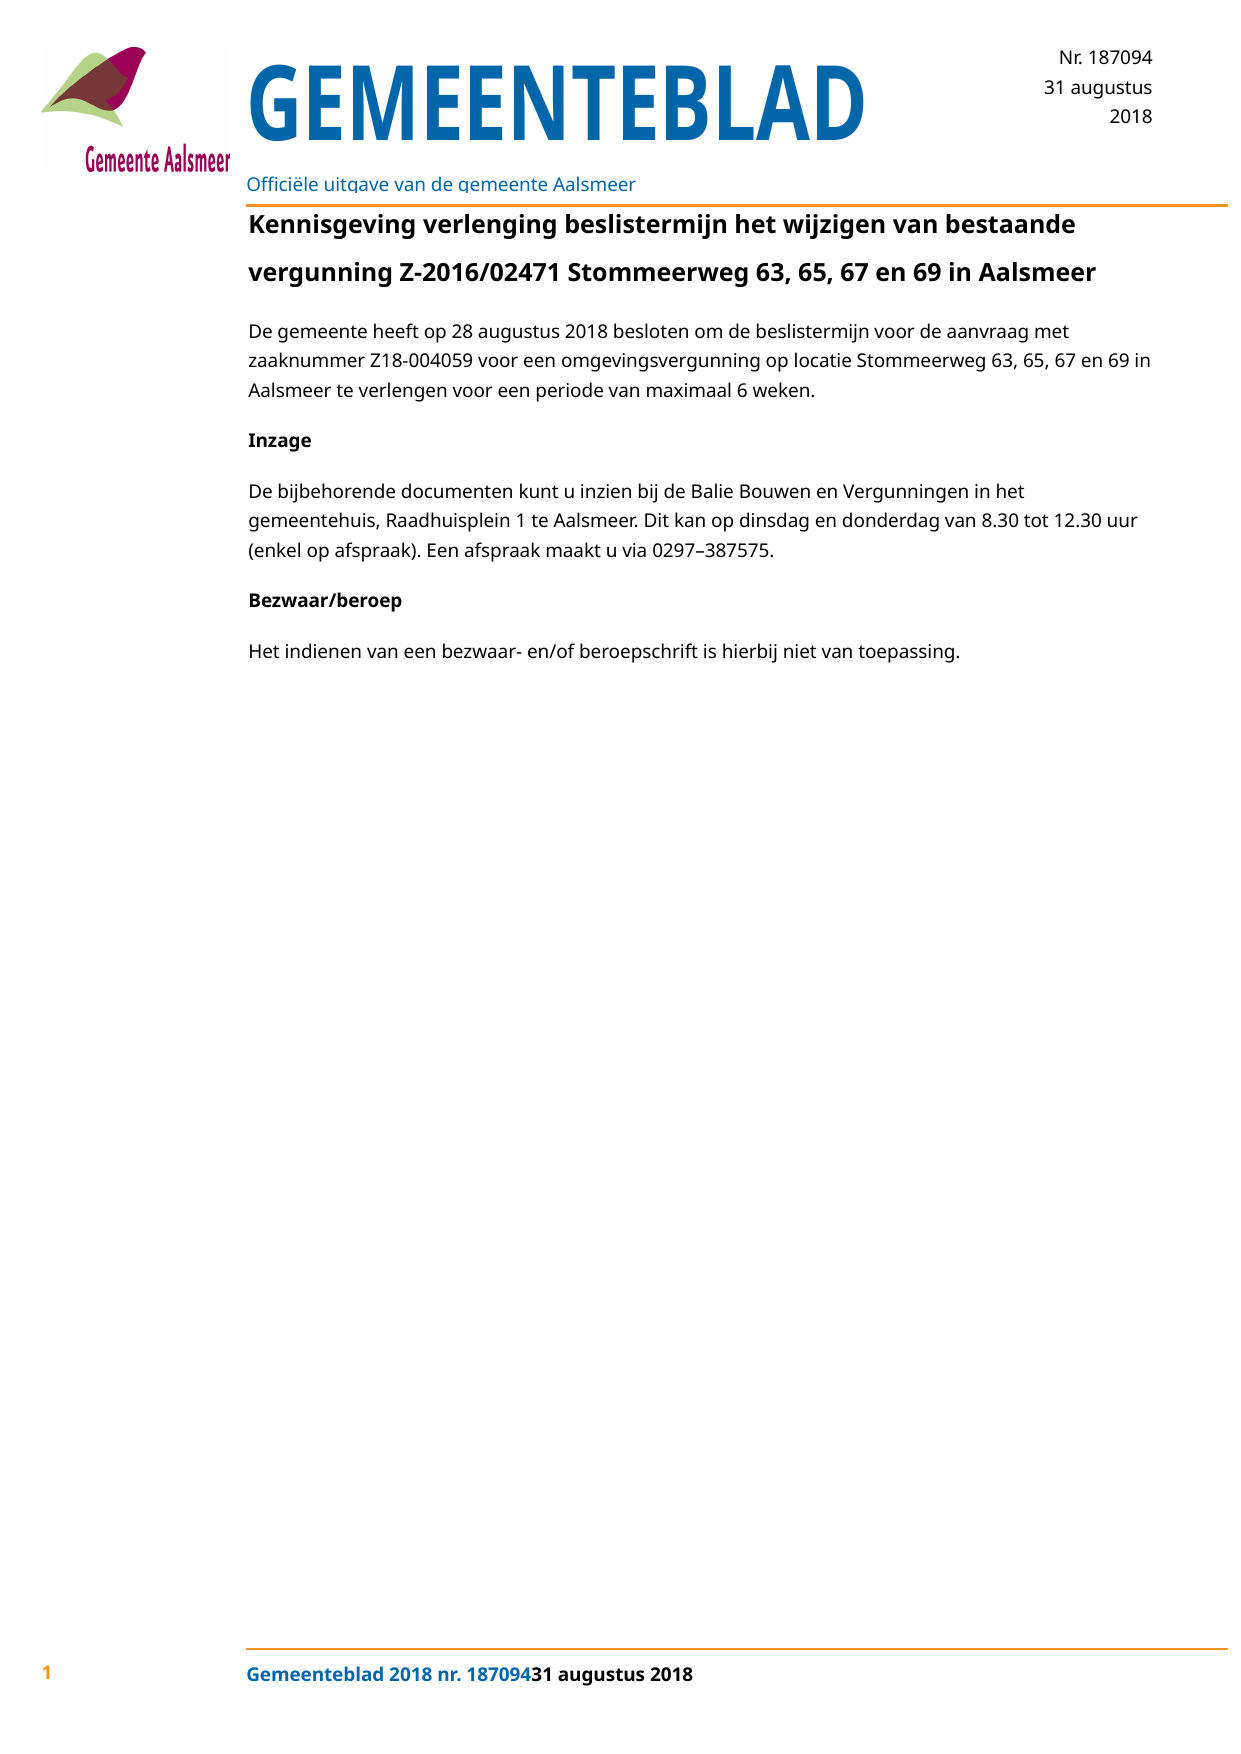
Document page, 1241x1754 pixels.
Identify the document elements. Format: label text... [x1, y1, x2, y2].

text Bezwaar/beroep [248, 587, 1152, 613]
text De bijbehorende documenten kunt u inzien bij de Balie Bouwen en Vergunningen in het gemeentehuis, Raadhuisplein 1 te Aalsmeer. Dit kan op dinsdag en donderdag van 8.30 tot 12.30 uur (enkel op afspraak). Een afspraak maakt u via 0297–387575. [248, 478, 1152, 563]
text Het indienen van een bezwaar- en/of beroepschrift is hierbij niet van toepassing. [248, 638, 1152, 664]
text De gemeente heeft op 28 augustus 2018 besloten om de beslistermijn voor de aanvraag met zaaknummer Z18-004059 voor een omgevingsvergunning op locatie Stommeerweg 63, 65, 67 en 69 in Aalsmeer te verlengen voor een periode van maximaal 6 weken. [248, 318, 1152, 403]
text Inzage [248, 427, 1152, 453]
text Kennisgeving verlenging beslistermijn het wijzigen van bestaande vergunning Z-2016/02471 Stommeerweg 63, 65, 67 en 69 in Aalsmeer [248, 207, 1152, 288]
picture [41, 47, 231, 172]
